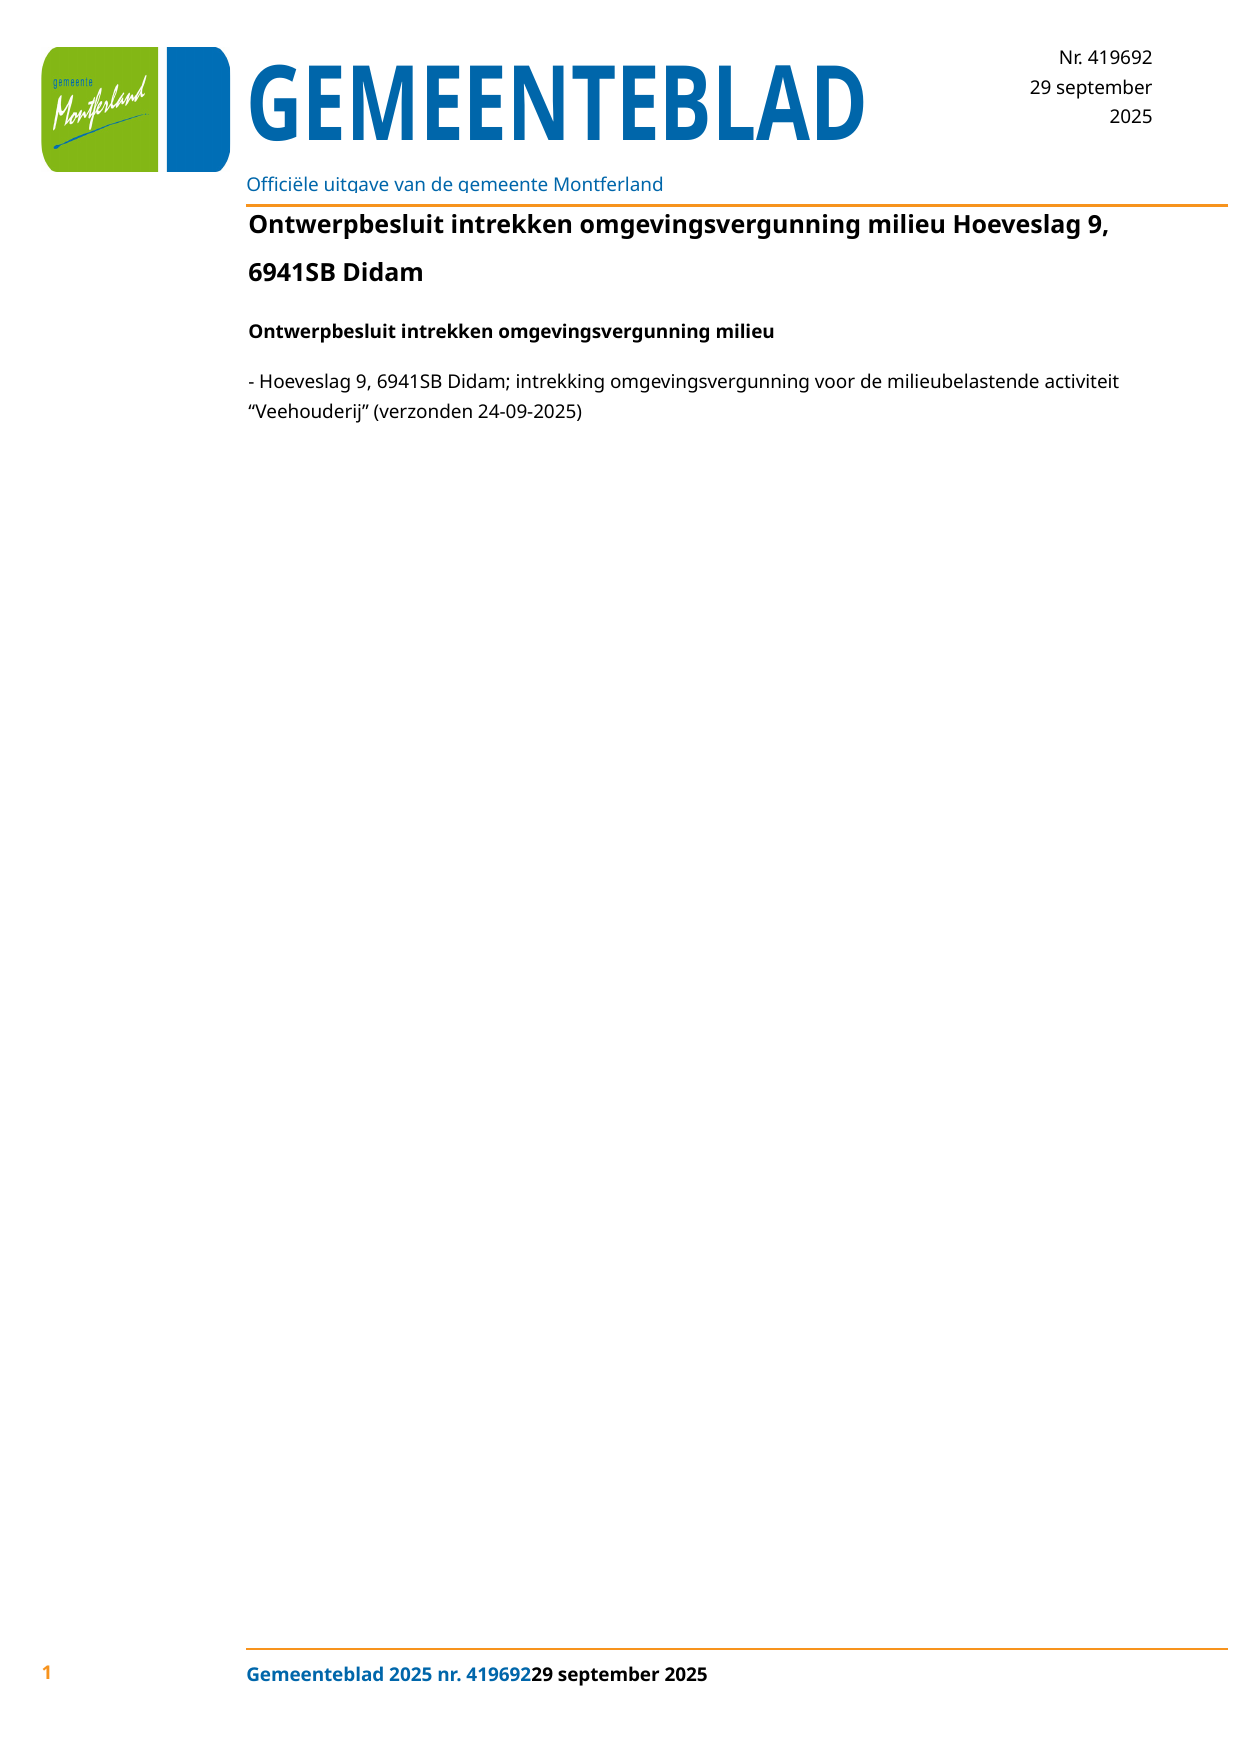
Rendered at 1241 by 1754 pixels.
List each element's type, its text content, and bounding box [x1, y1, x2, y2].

picture [41, 47, 231, 172]
text Ontwerpbesluit intrekken omgevingsvergunning milieu Hoeveslag 9, 6941SB Didam [248, 207, 1152, 288]
text - Hoeveslag 9, 6941SB Didam; intrekking omgevingsvergunning voor de milieubelastende activiteit “Veehouderij” (verzonden 24-09-2025) [248, 368, 1152, 424]
text Ontwerpbesluit intrekken omgevingsvergunning milieu [248, 318, 1152, 344]
